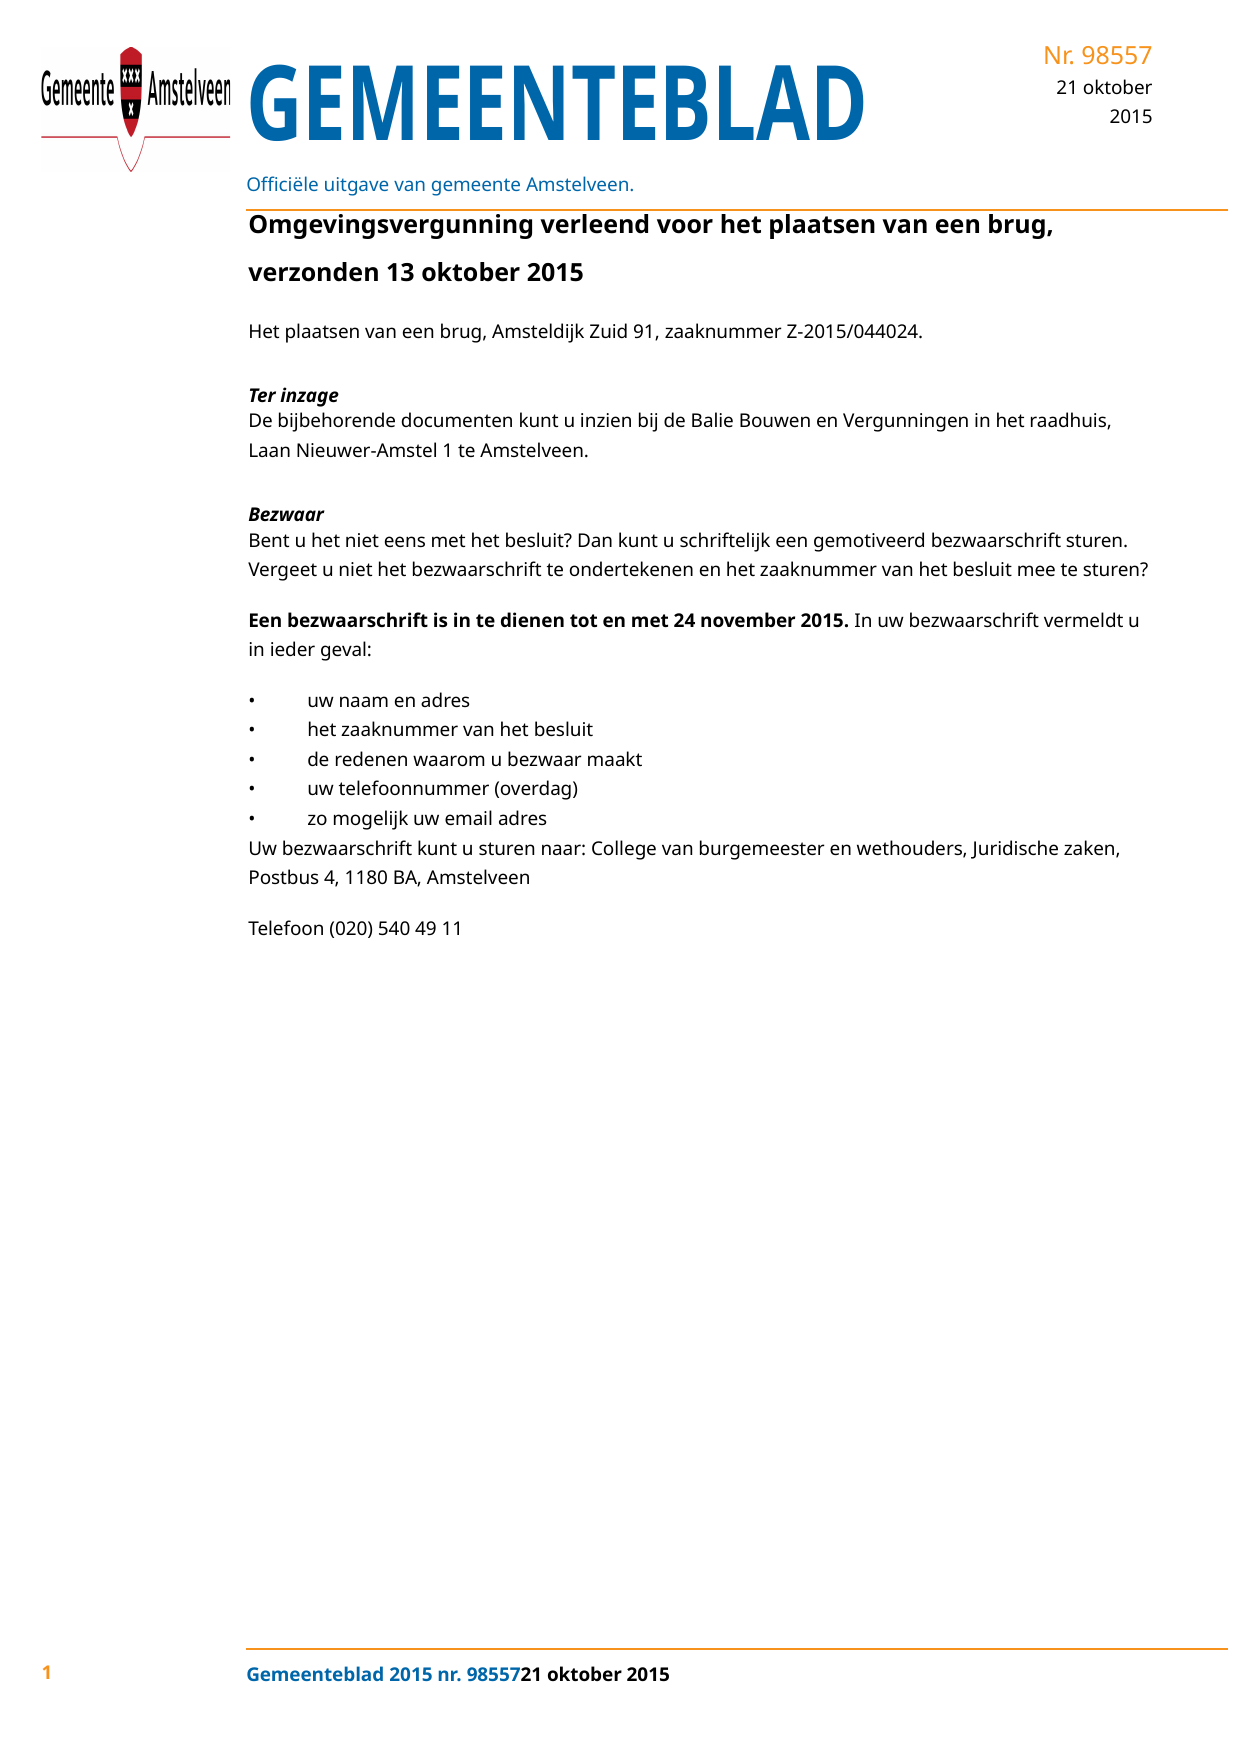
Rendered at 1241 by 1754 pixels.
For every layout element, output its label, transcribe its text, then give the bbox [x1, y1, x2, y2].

list uw telefoonnummer (overdag) [248, 776, 1152, 801]
text Bezwaar [248, 501, 1152, 527]
text Een bezwaarschrift is in te dienen tot en met 24 november 2015. In uw bezwaarschrift vermeldt u in ieder geval: [248, 607, 1152, 662]
list uw naam en adres [248, 687, 1152, 713]
picture [41, 47, 231, 172]
text Telefoon (020) 540 49 11 [248, 915, 1152, 941]
text Bent u het niet eens met het besluit? Dan kunt u schriftelijk een gemotiveerd bezwaarschrift sturen. Vergeet u niet het bezwaarschrift te ondertekenen en het zaaknummer van het besluit mee te sturen? [248, 527, 1152, 582]
text De bijbehorende documenten kunt u inzien bij de Balie Bouwen en Vergunningen in het raadhuis, Laan Nieuwer-Amstel 1 te Amstelveen. [248, 408, 1152, 463]
list de redenen waarom u bezwaar maakt [248, 746, 1152, 772]
text Ter inzage [248, 382, 1152, 408]
text Uw bezwaarschrift kunt u sturen naar: College van burgemeester en wethouders, Juridische zaken, Postbus 4, 1180 BA, Amstelveen [248, 835, 1152, 890]
list zo mogelijk uw email adres [248, 805, 1152, 831]
text Het plaatsen van een brug, Amsteldijk Zuid 91, zaaknummer Z-2015/044024. [248, 318, 1152, 344]
text Omgevingsvergunning verleend voor het plaatsen van een brug, verzonden 13 oktober 2015 [248, 211, 1152, 288]
list het zaaknummer van het besluit [248, 716, 1152, 742]
